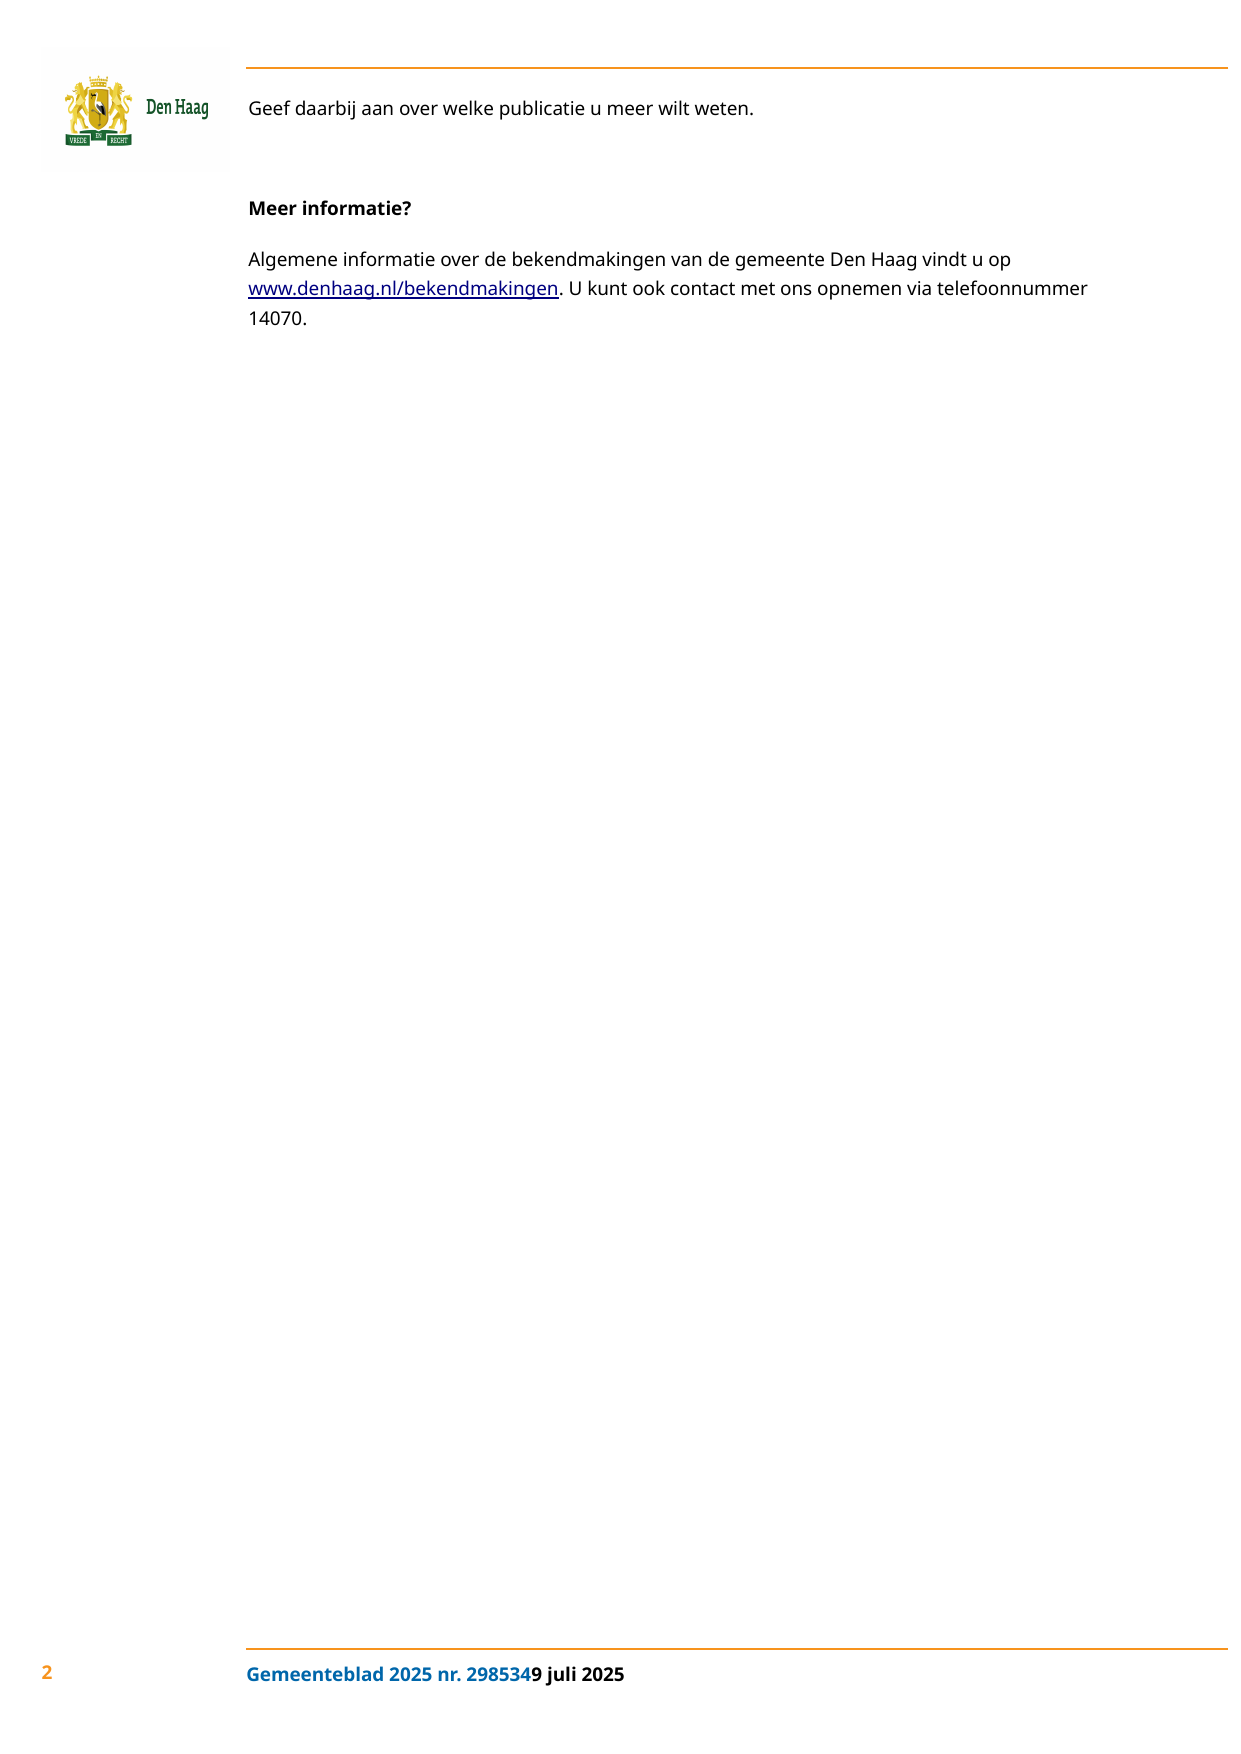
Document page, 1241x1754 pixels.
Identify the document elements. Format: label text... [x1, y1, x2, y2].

picture [41, 47, 231, 172]
text Geef daarbij aan over welke publicatie u meer wilt weten. [248, 95, 1152, 121]
text Algemene informatie over de bekendmakingen van de gemeente Den Haag vindt u op www.denhaag.nl/bekendmakingen. U kunt ook contact met ons opnemen via telefoonnummer 14070. [248, 246, 1152, 331]
text Meer informatie? [248, 196, 1152, 221]
